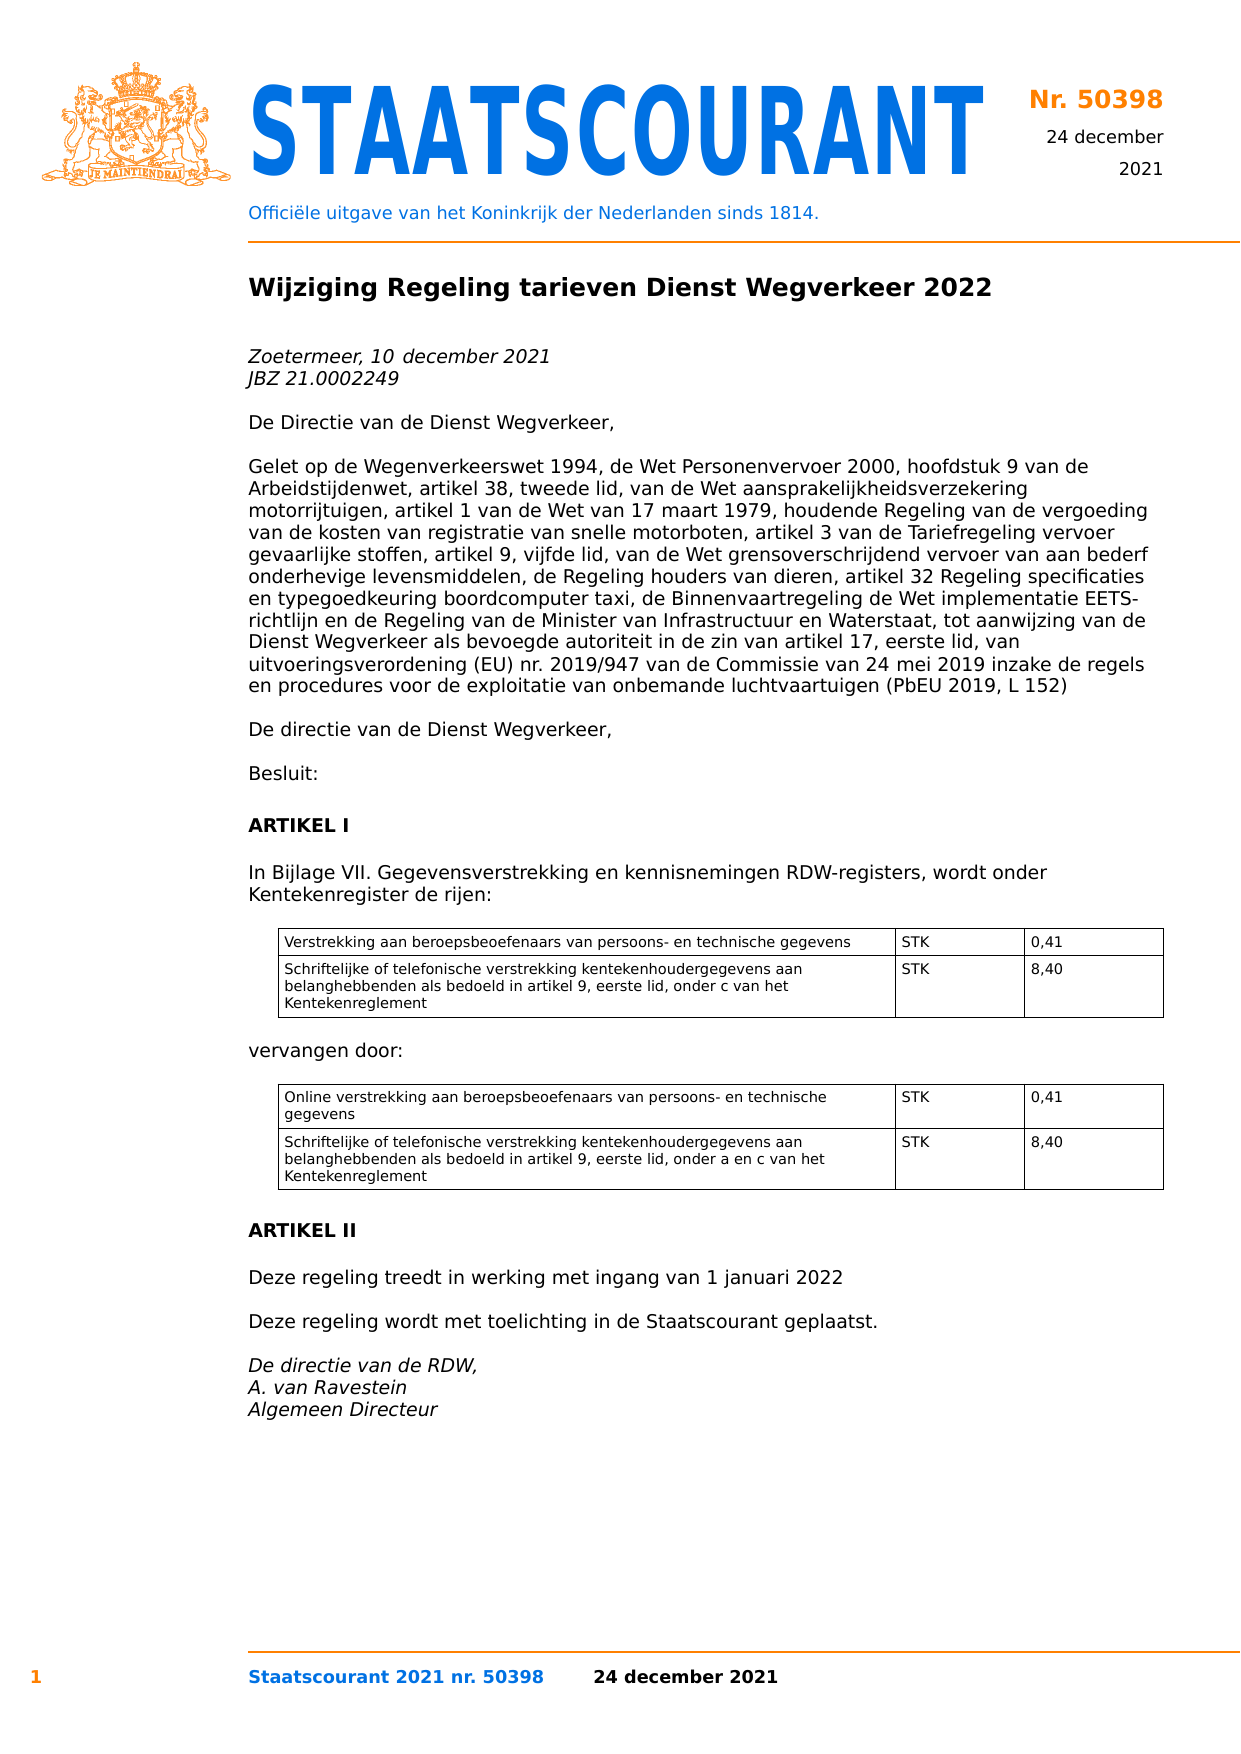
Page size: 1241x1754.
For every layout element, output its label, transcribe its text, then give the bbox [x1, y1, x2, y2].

text De directie van de Dienst Wegverkeer, [248, 719, 1163, 741]
table_cell 24 december [998, 121, 1240, 153]
table_header 0,41 [1025, 1085, 1163, 1128]
text De Directie van de Dienst Wegverkeer, [248, 412, 1163, 434]
text In Bijlage VII. Gegevensverstrekking en kennisnemingen RDW-registers, wordt onder Kentekenregister de rijen: [248, 862, 1163, 906]
table_header STK [896, 929, 1024, 955]
text JBZ 21.0002249 [248, 368, 1163, 390]
table_cell 2021 [998, 153, 1240, 203]
table_header Verstrekking aan beroepsbeoefenaars van persoons- en technische gegevens [279, 929, 895, 955]
table_cell STK [896, 956, 1024, 1017]
table_cell STK [896, 1129, 1024, 1189]
table_header [25, 62, 248, 241]
text vervangen door: [248, 1039, 1163, 1062]
table_cell Officiële uitgave van het Koninkrijk der Nederlanden sinds 1814. [248, 203, 1240, 241]
picture [41, 62, 231, 186]
table_header Online verstrekking aan beroepsbeoefenaars van persoons- en technische gegevens [279, 1085, 895, 1128]
text Deze regeling treedt in werking met ingang van 1 januari 2022 [248, 1267, 1163, 1289]
subtitle ARTIKEL I [248, 815, 1163, 837]
table_cell Schriftelijke of telefonische verstrekking kentekenhoudergegevens aan belanghebbenden als bedoeld in artikel 9, eerste lid, onder a en c van het Kentekenreglement [279, 1129, 895, 1189]
text Gelet op de Wegenverkeerswet 1994, de Wet Personenvervoer 2000, hoofdstuk 9 van de Arbeidstijdenwet, artikel 38, tweede lid, van de Wet aansprakelijkheidsverzekering motorrijtuigen, artikel 1 van de Wet van 17 maart 1979, houdende Regeling van de vergoeding van de kosten van registratie van snelle motorboten, artikel 3 van de Tariefregeling vervoer gevaarlijke stoffen, artikel 9, vijfde lid, van de Wet grensoverschrijdend vervoer van aan bederf onderhevige levensmiddelen, de Regeling houders van dieren, artikel 32 Regeling specificaties en typegoedkeuring boordcomputer taxi, de Binnenvaartregeling de Wet implementatie EETS-richtlijn en de Regeling van de Minister van Infrastructuur en Waterstaat, tot aanwijzing van de Dienst Wegverkeer als bevoegde autoriteit in de zin van artikel 17, eerste lid, van uitvoeringsverordening (EU) nr. 2019/947 van de Commissie van 24 mei 2019 inzake de regels en procedures voor de exploitatie van onbemande luchtvaartuigen (PbEU 2019, L 152) [248, 456, 1163, 697]
table_header STAATSCOURANT [248, 62, 998, 203]
subtitle ARTIKEL II [248, 1220, 1163, 1242]
table_cell Schriftelijke of telefonische verstrekking kentekenhoudergegevens aan belanghebbenden als bedoeld in artikel 9, eerste lid, onder c van het Kentekenreglement [279, 956, 895, 1017]
table_cell 8,40 [1025, 956, 1163, 1017]
table_header 0,41 [1025, 929, 1163, 955]
table_cell 8,40 [1025, 1129, 1163, 1189]
subtitle Wijziging Regeling tarieven Dienst Wegverkeer 2022 [248, 273, 1163, 302]
table_header Nr. 50398 [998, 62, 1240, 121]
text Besluit: [248, 763, 1163, 785]
text De directie van de RDW, A. van Ravestein Algemeen Directeur [248, 1355, 1163, 1421]
text Zoetermeer, 10 december 2021 [248, 346, 1163, 368]
table_header STK [896, 1085, 1024, 1128]
text Deze regeling wordt met toelichting in de Staatscourant geplaatst. [248, 1311, 1163, 1333]
